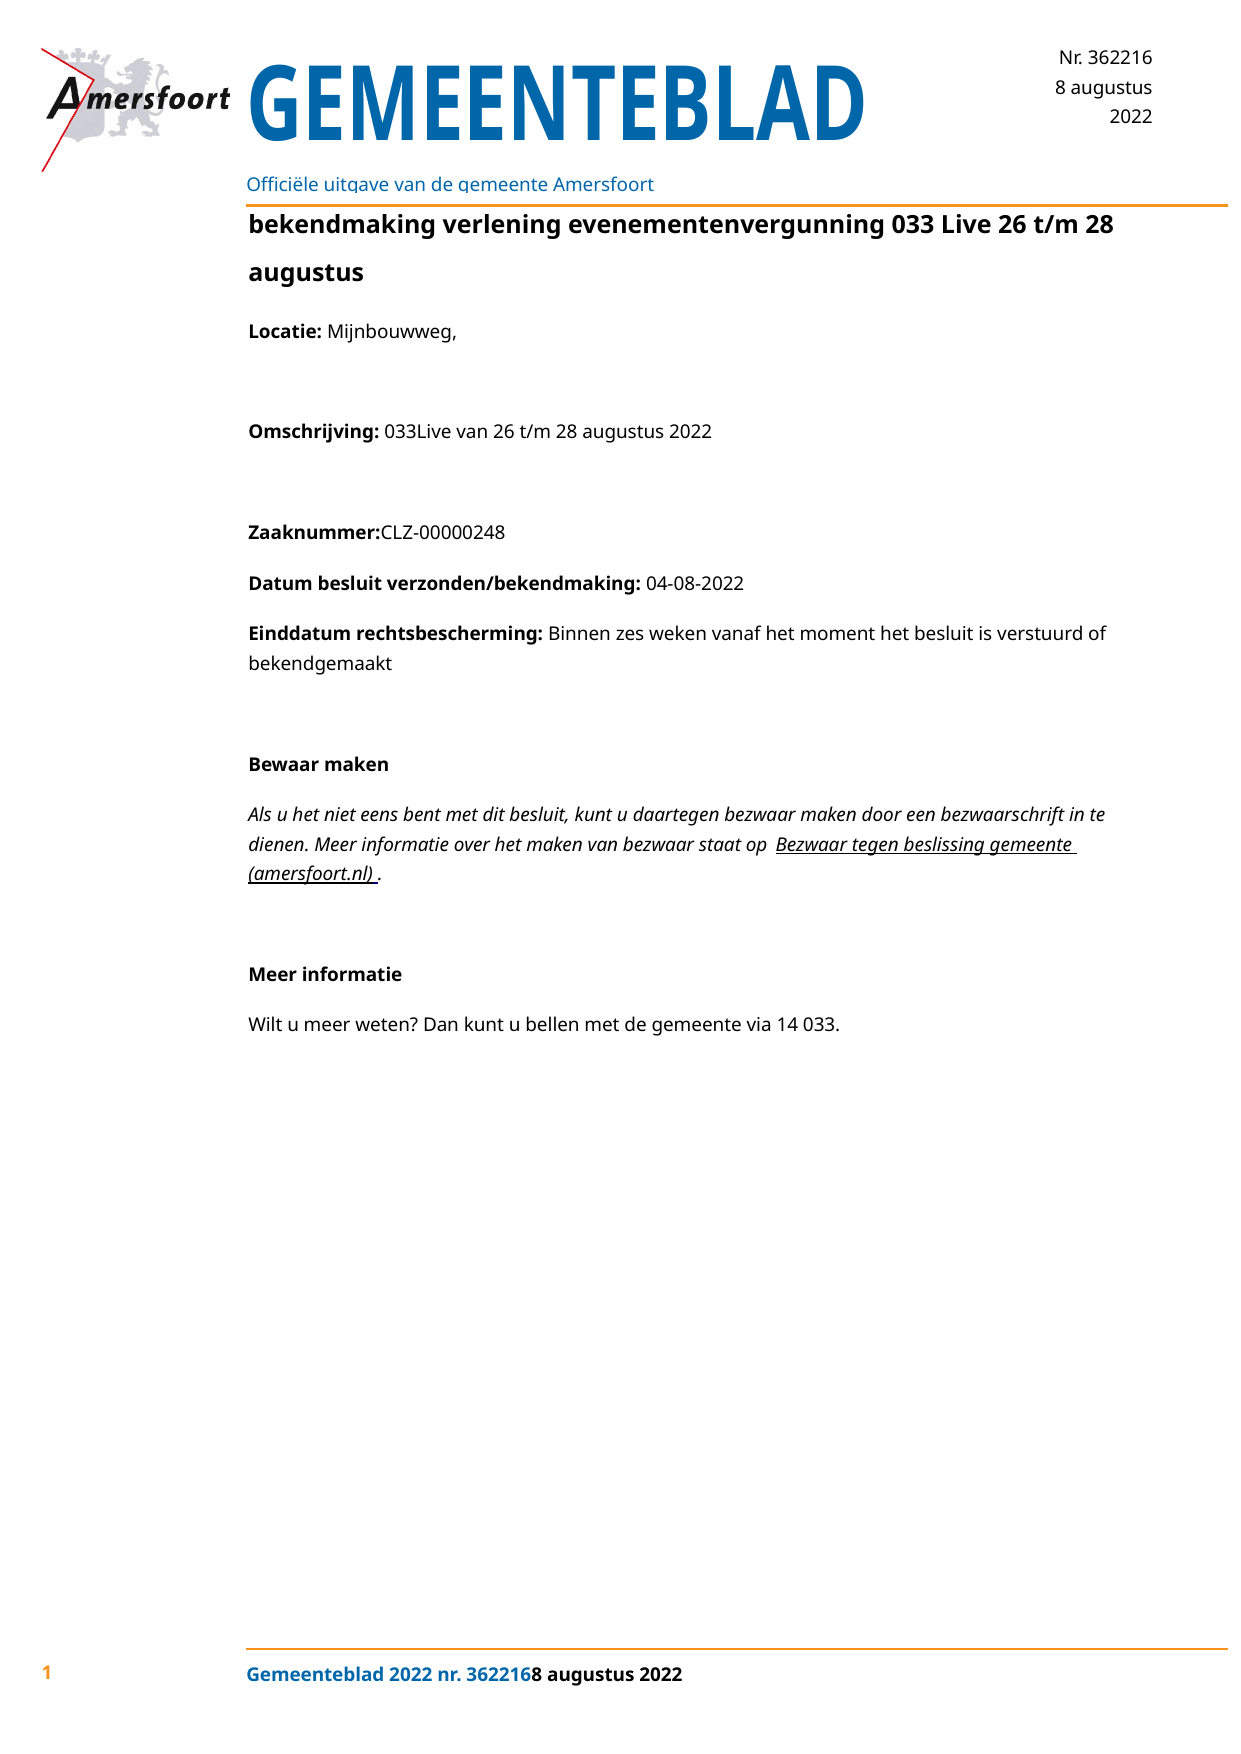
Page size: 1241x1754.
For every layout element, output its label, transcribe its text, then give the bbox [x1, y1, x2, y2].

text bekendmaking verlening evenementenvergunning 033 Live 26 t/m 28 augustus [248, 207, 1152, 288]
text Einddatum rechtsbescherming: Binnen zes weken vanaf het moment het besluit is verstuurd of bekendgemaakt [248, 620, 1152, 676]
picture [41, 47, 231, 172]
text Bewaar maken [248, 751, 1152, 777]
text Zaaknummer:CLZ-00000248 [248, 519, 1152, 545]
text Datum besluit verzonden/bekendmaking: 04-08-2022 [248, 570, 1152, 596]
text Locatie: Mijnbouwweg, [248, 318, 1152, 344]
text Wilt u meer weten? Dan kunt u bellen met de gemeente via 14 033. [248, 1012, 1152, 1037]
text Meer informatie [248, 961, 1152, 987]
text Omschrijving: 033Live van 26 t/m 28 augustus 2022 [248, 419, 1152, 444]
text Als u het niet eens bent met dit besluit, kunt u daartegen bezwaar maken door een bezwaarschrift in te dienen. Meer informatie over het maken van bezwaar staat op Bezwaar tegen beslissing gemeente (amersfoort.nl) . [248, 801, 1152, 886]
